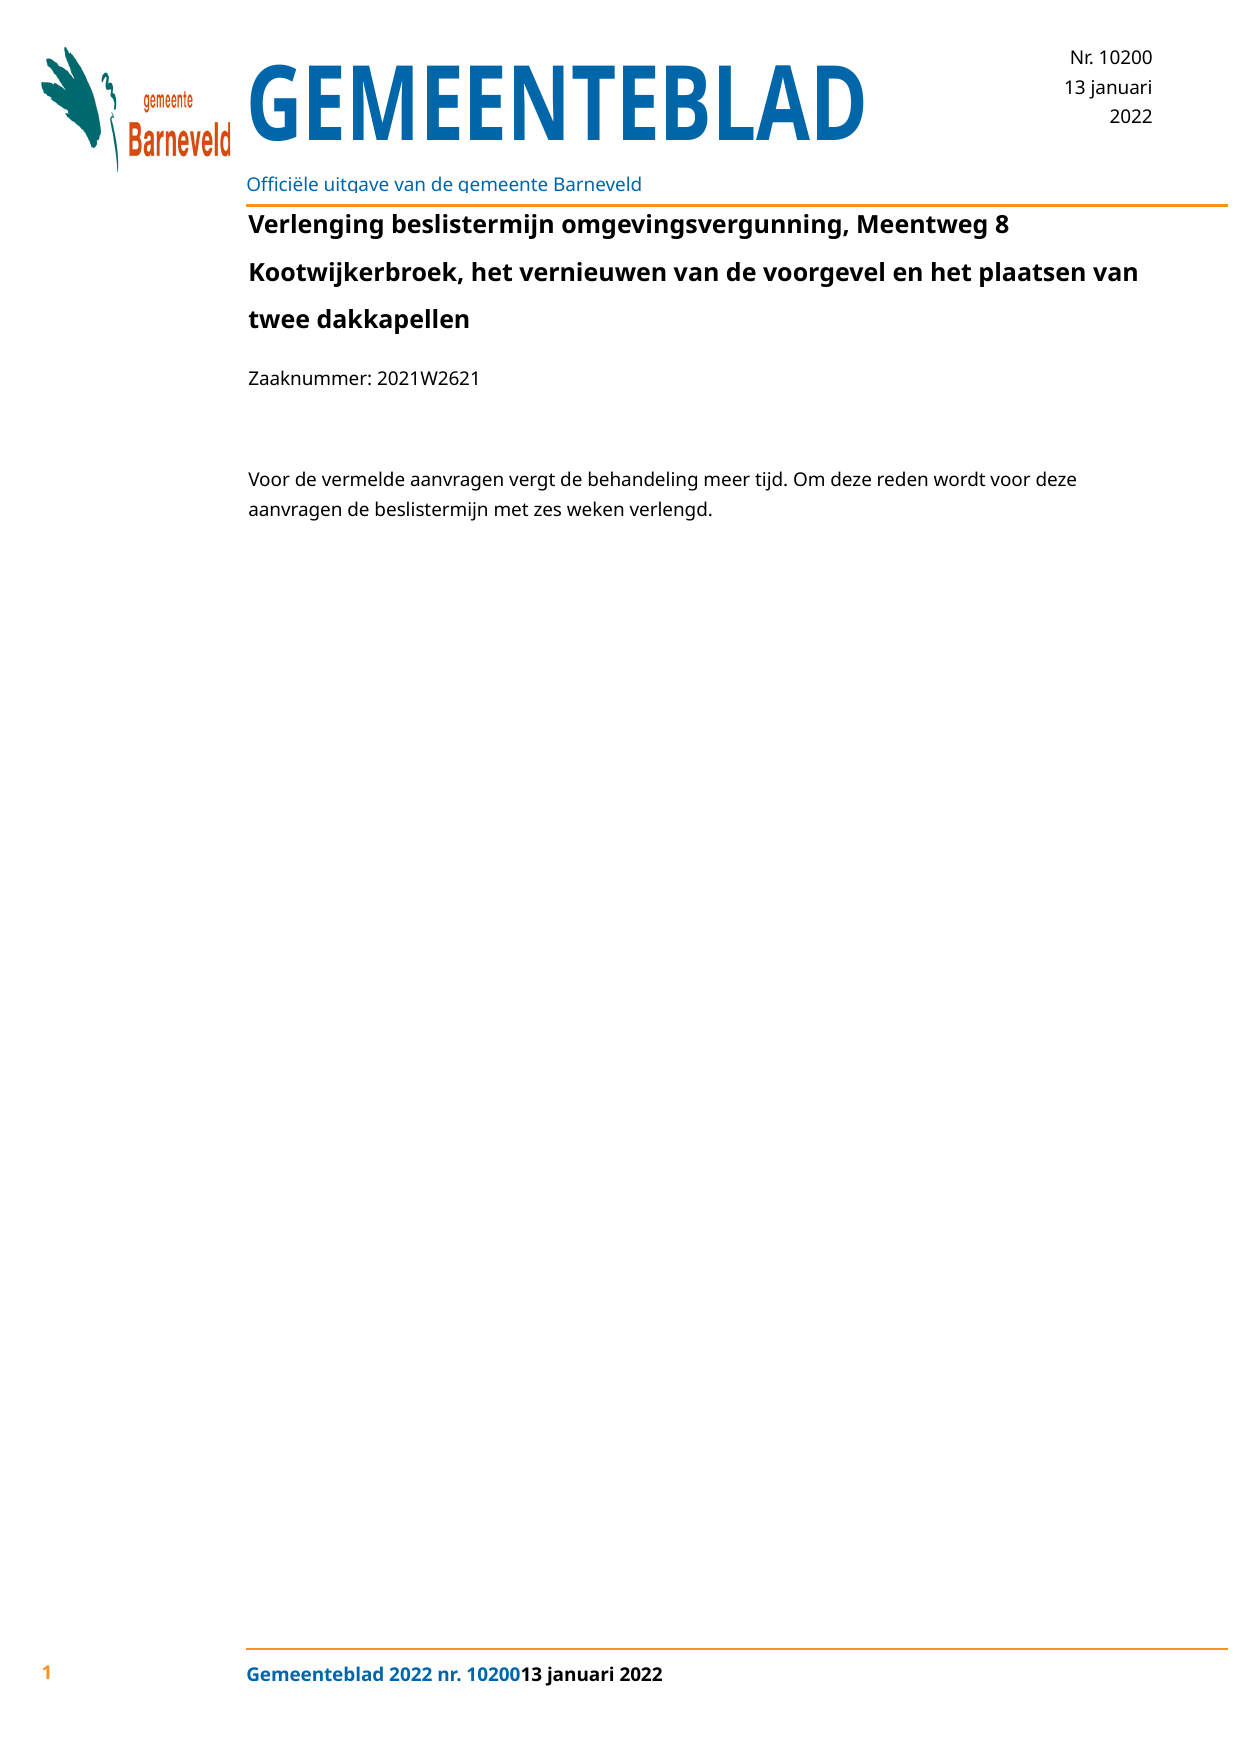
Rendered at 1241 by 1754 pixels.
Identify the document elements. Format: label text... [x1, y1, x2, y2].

picture [41, 47, 231, 172]
text Zaaknummer: 2021W2621 [248, 366, 1152, 391]
text Voor de vermelde aanvragen vergt de behandeling meer tijd. Om deze reden wordt voor deze aanvragen de beslistermijn met zes weken verlengd. [248, 466, 1152, 522]
text Verlenging beslistermijn omgevingsvergunning, Meentweg 8 Kootwijkerbroek, het vernieuwen van de voorgevel en het plaatsen van twee dakkapellen [248, 207, 1152, 336]
